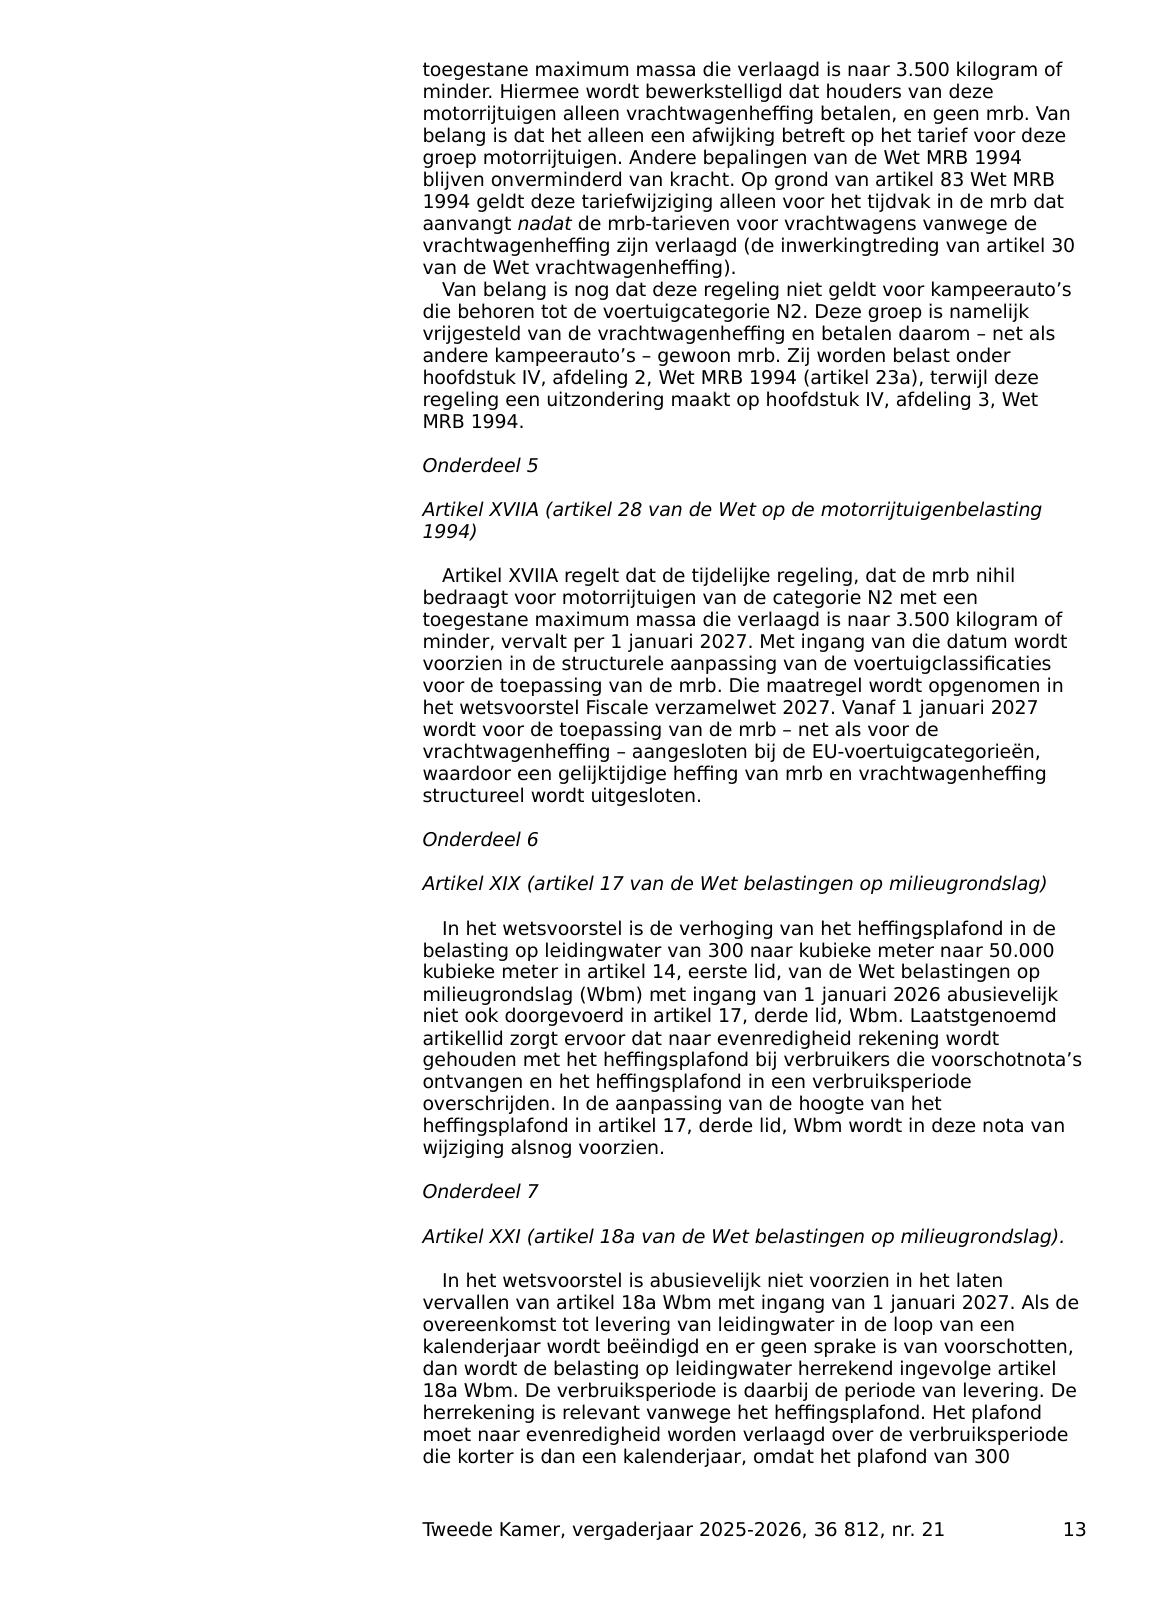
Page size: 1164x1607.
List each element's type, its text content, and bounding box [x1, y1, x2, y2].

text In het wetsvoorstel is de verhoging van het heffingsplafond in de belasting op leidingwater van 300 naar kubieke meter naar 50.000 kubieke meter in artikel 14, eerste lid, van de Wet belastingen op milieugrondslag (Wbm) met ingang van 1 januari 2026 abusievelijk niet ook doorgevoerd in artikel 17, derde lid, Wbm. Laatstgenoemd artikellid zorgt ervoor dat naar evenredigheid rekening wordt gehouden met het heffingsplafond bij verbruikers die voorschotnota’s ontvangen en het heffingsplafond in een verbruiksperiode overschrijden. In de aanpassing van de hoogte van het heffingsplafond in artikel 17, derde lid, Wbm wordt in deze nota van wijziging alsnog voorzien. [422, 917, 1087, 1159]
text Artikel XVIIA regelt dat de tijdelijke regeling, dat de mrb nihil bedraagt voor motorrijtuigen van de categorie N2 met een toegestane maximum massa die verlaagd is naar 3.500 kilogram of minder, vervalt per 1 januari 2027. Met ingang van die datum wordt voorzien in de structurele aanpassing van de voertuigclassificaties voor de toepassing van de mrb. Die maatregel wordt opgenomen in het wetsvoorstel Fiscale verzamelwet 2027. Vanaf 1 januari 2027 wordt voor de toepassing van de mrb – net als voor de vrachtwagenheffing – aangesloten bij de EU-voertuigcategorieën, waardoor een gelijktijdige heffing van mrb en vrachtwagenheffing structureel wordt uitgesloten. [422, 565, 1087, 807]
subtitle Onderdeel 5 [422, 455, 1087, 477]
subtitle Artikel XVIIA (artikel 28 van de Wet op de motorrijtuigenbelasting 1994) [422, 499, 1087, 543]
text In het wetsvoorstel is abusievelijk niet voorzien in het laten vervallen van artikel 18a Wbm met ingang van 1 januari 2027. Als de overeenkomst tot levering van leidingwater in de loop van een kalenderjaar wordt beëindigd en er geen sprake is van voorschotten, dan wordt de belasting op leidingwater herrekend ingevolge artikel 18a Wbm. De verbruiksperiode is daarbij de periode van levering. De herrekening is relevant vanwege het heffingsplafond. Het plafond moet naar evenredigheid worden verlaagd over de verbruiksperiode die korter is dan een kalenderjaar, omdat het plafond van 300 [422, 1270, 1087, 1468]
subtitle Onderdeel 7 [422, 1181, 1087, 1203]
text Van belang is nog dat deze regeling niet geldt voor kampeerauto’s die behoren tot de voertuigcategorie N2. Deze groep is namelijk vrijgesteld van de vrachtwagenheffing en betalen daarom – net als andere kampeerauto’s – gewoon mrb. Zij worden belast onder hoofdstuk IV, afdeling 2, Wet MRB 1994 (artikel 23a), terwijl deze regeling een uitzondering maakt op hoofdstuk IV, afdeling 3, Wet MRB 1994. [422, 279, 1087, 433]
subtitle Artikel XIX (artikel 17 van de Wet belastingen op milieugrondslag) [422, 873, 1087, 895]
subtitle Artikel XXI (artikel 18a van de Wet belastingen op milieugrondslag). [422, 1226, 1087, 1248]
subtitle Onderdeel 6 [422, 829, 1087, 851]
text toegestane maximum massa die verlaagd is naar 3.500 kilogram of minder. Hiermee wordt bewerkstelligd dat houders van deze motorrijtuigen alleen vrachtwagenheffing betalen, en geen mrb. Van belang is dat het alleen een afwijking betreft op het tarief voor deze groep motorrijtuigen. Andere bepalingen van de Wet MRB 1994 blijven onverminderd van kracht. Op grond van artikel 83 Wet MRB 1994 geldt deze tariefwijziging alleen voor het tijdvak in de mrb dat aanvangt nadat de mrb-tarieven voor vrachtwagens vanwege de vrachtwagenheffing zijn verlaagd (de inwerkingtreding van artikel 30 van de Wet vrachtwagenheffing). [422, 59, 1087, 279]
